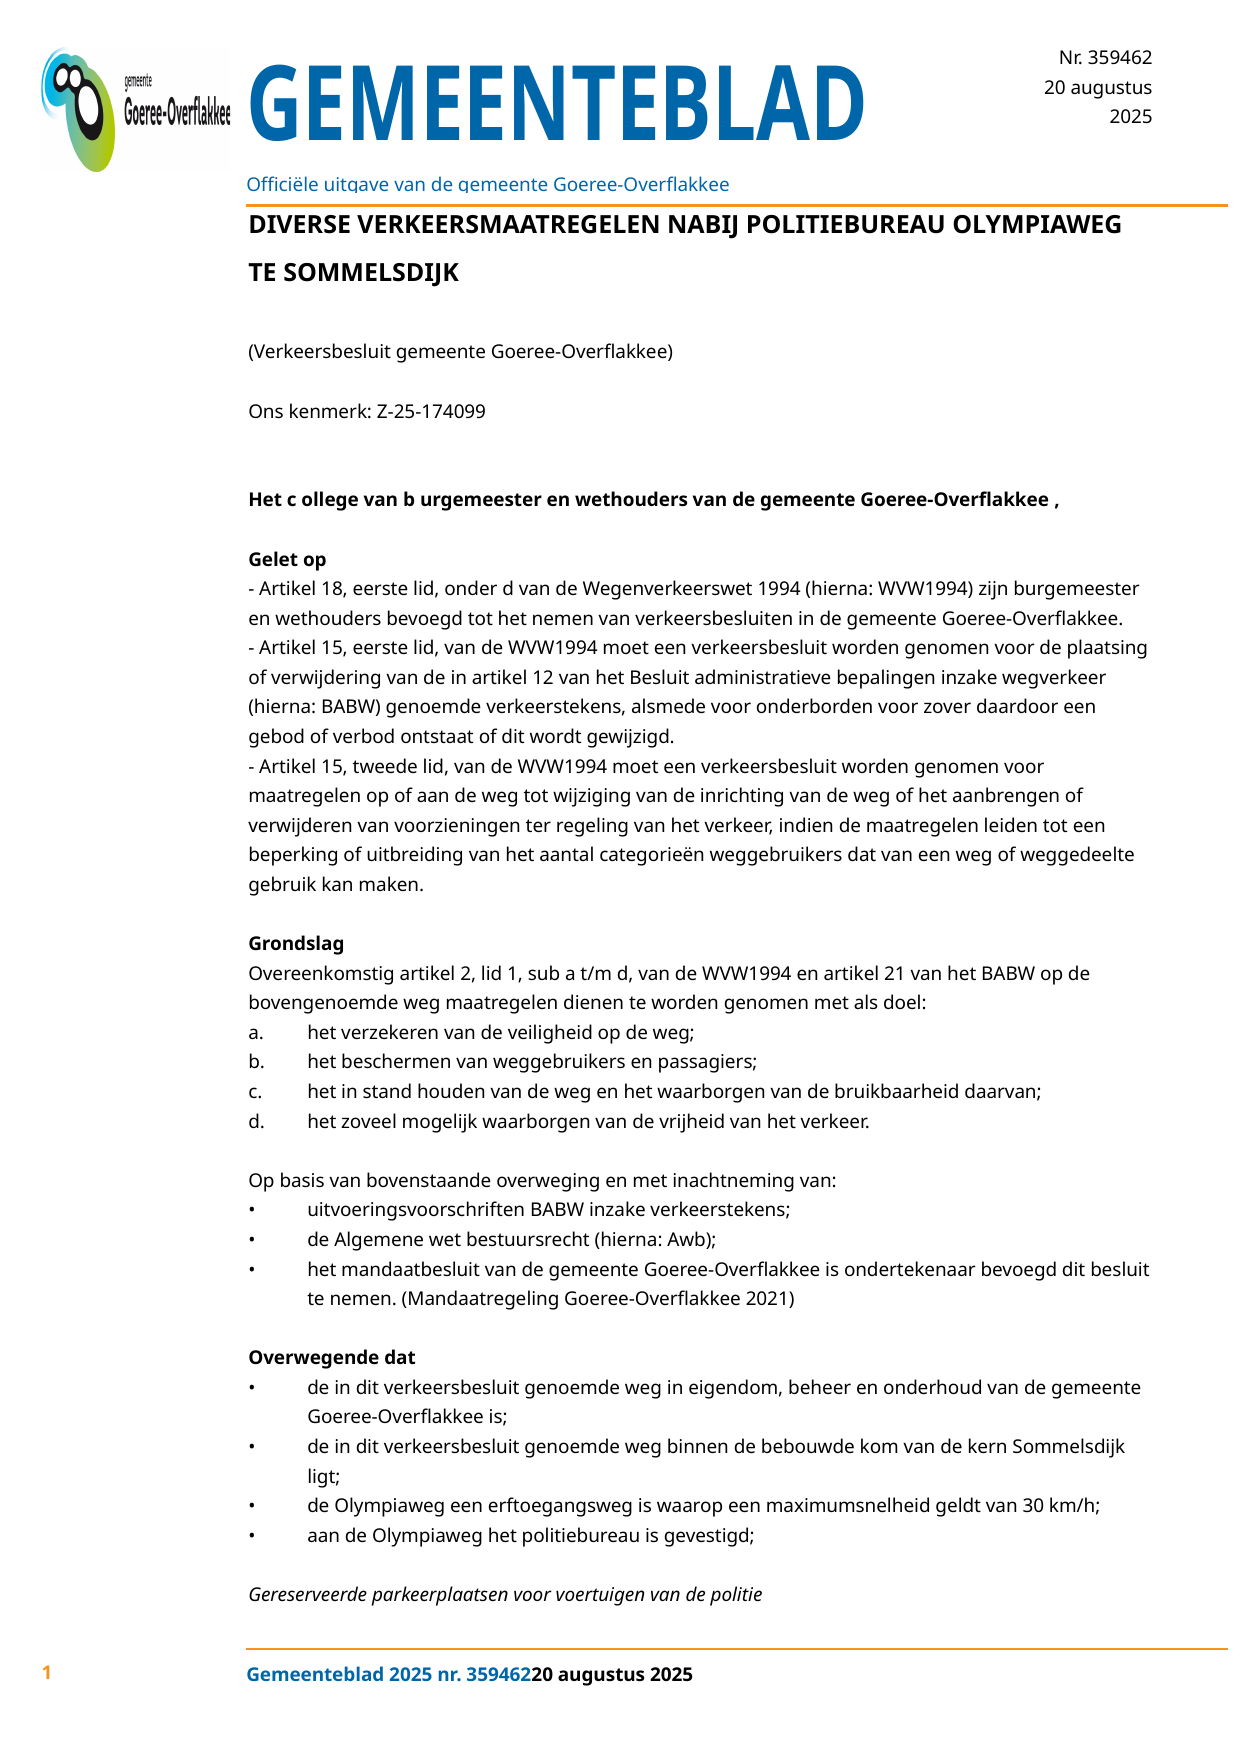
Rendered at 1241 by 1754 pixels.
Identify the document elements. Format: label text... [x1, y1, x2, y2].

picture [41, 47, 231, 172]
text - Artikel 18, eerste lid, onder d van de Wegenverkeerswet 1994 (hierna: WVW1994) zijn burgemeester en wethouders bevoegd tot het nemen van verkeersbesluiten in de gemeente Goeree-Overflakkee. [248, 575, 1152, 631]
text (Verkeersbesluit gemeente Goeree-Overflakkee) [248, 339, 1152, 364]
list het verzekeren van de veiligheid op de weg; [248, 1019, 1152, 1045]
text Overeenkomstig artikel 2, lid 1, sub a t/m d, van de WVW1994 en artikel 21 van het BABW op de bovengenoemde weg maatregelen dienen te worden genomen met als doel: [248, 960, 1152, 1015]
list het beschermen van weggebruikers en passagiers; [248, 1049, 1152, 1074]
text Overwegende dat [248, 1344, 1152, 1370]
list het zoveel mogelijk waarborgen van de vrijheid van het verkeer. [248, 1108, 1152, 1133]
list de Algemene wet bestuursrecht (hierna: Awb); [248, 1226, 1152, 1252]
list de in dit verkeersbesluit genoemde weg in eigendom, beheer en onderhoud van de gemeente Goeree-Overflakkee is; [248, 1374, 1152, 1429]
list uitvoeringsvoorschriften BABW inzake verkeerstekens; [248, 1197, 1152, 1222]
text Ons kenmerk: Z-25-174099 [248, 398, 1152, 423]
list aan de Olympiaweg het politiebureau is gevestigd; [248, 1522, 1152, 1548]
list het mandaatbesluit van de gemeente Goeree-Overflakkee is ondertekenaar bevoegd dit besluit te nemen. (Mandaatregeling Goeree-Overflakkee 2021) [248, 1256, 1152, 1311]
text DIVERSE VERKEERSMAATREGELEN NABIJ POLITIEBUREAU OLYMPIAWEG TE SOMMELSDIJK [248, 207, 1152, 288]
list de Olympiaweg een erftoegangsweg is waarop een maximumsnelheid geldt van 30 km/h; [248, 1492, 1152, 1518]
text - Artikel 15, tweede lid, van de WVW1994 moet een verkeersbesluit worden genomen voor maatregelen op of aan de weg tot wijziging van de inrichting van de weg of het aanbrengen of verwijderen van voorzieningen ter regeling van het verkeer, indien de maatregelen leiden tot een beperking of uitbreiding van het aantal categorieën weggebruikers dat van een weg of weggedeelte gebruik kan maken. [248, 753, 1152, 897]
text - Artikel 15, eerste lid, van de WVW1994 moet een verkeersbesluit worden genomen voor de plaatsing of verwijdering van de in artikel 12 van het Besluit administratieve bepalingen inzake wegverkeer (hierna: BABW) genoemde verkeerstekens, alsmede voor onderborden voor zover daardoor een gebod of verbod ontstaat of dit wordt gewijzigd. [248, 634, 1152, 749]
text Het c ollege van b urgemeester en wethouders van de gemeente Goeree-Overflakkee , [248, 487, 1152, 512]
text Op basis van bovenstaande overweging en met inachtneming van: [248, 1167, 1152, 1193]
text Gereserveerde parkeerplaatsen voor voertuigen van de politie [248, 1581, 1152, 1607]
text Grondslag [248, 930, 1152, 956]
text Gelet op [248, 546, 1152, 571]
list het in stand houden van de weg en het waarborgen van de bruikbaarheid daarvan; [248, 1078, 1152, 1104]
list de in dit verkeersbesluit genoemde weg binnen de bebouwde kom van de kern Sommelsdijk ligt; [248, 1433, 1152, 1488]
